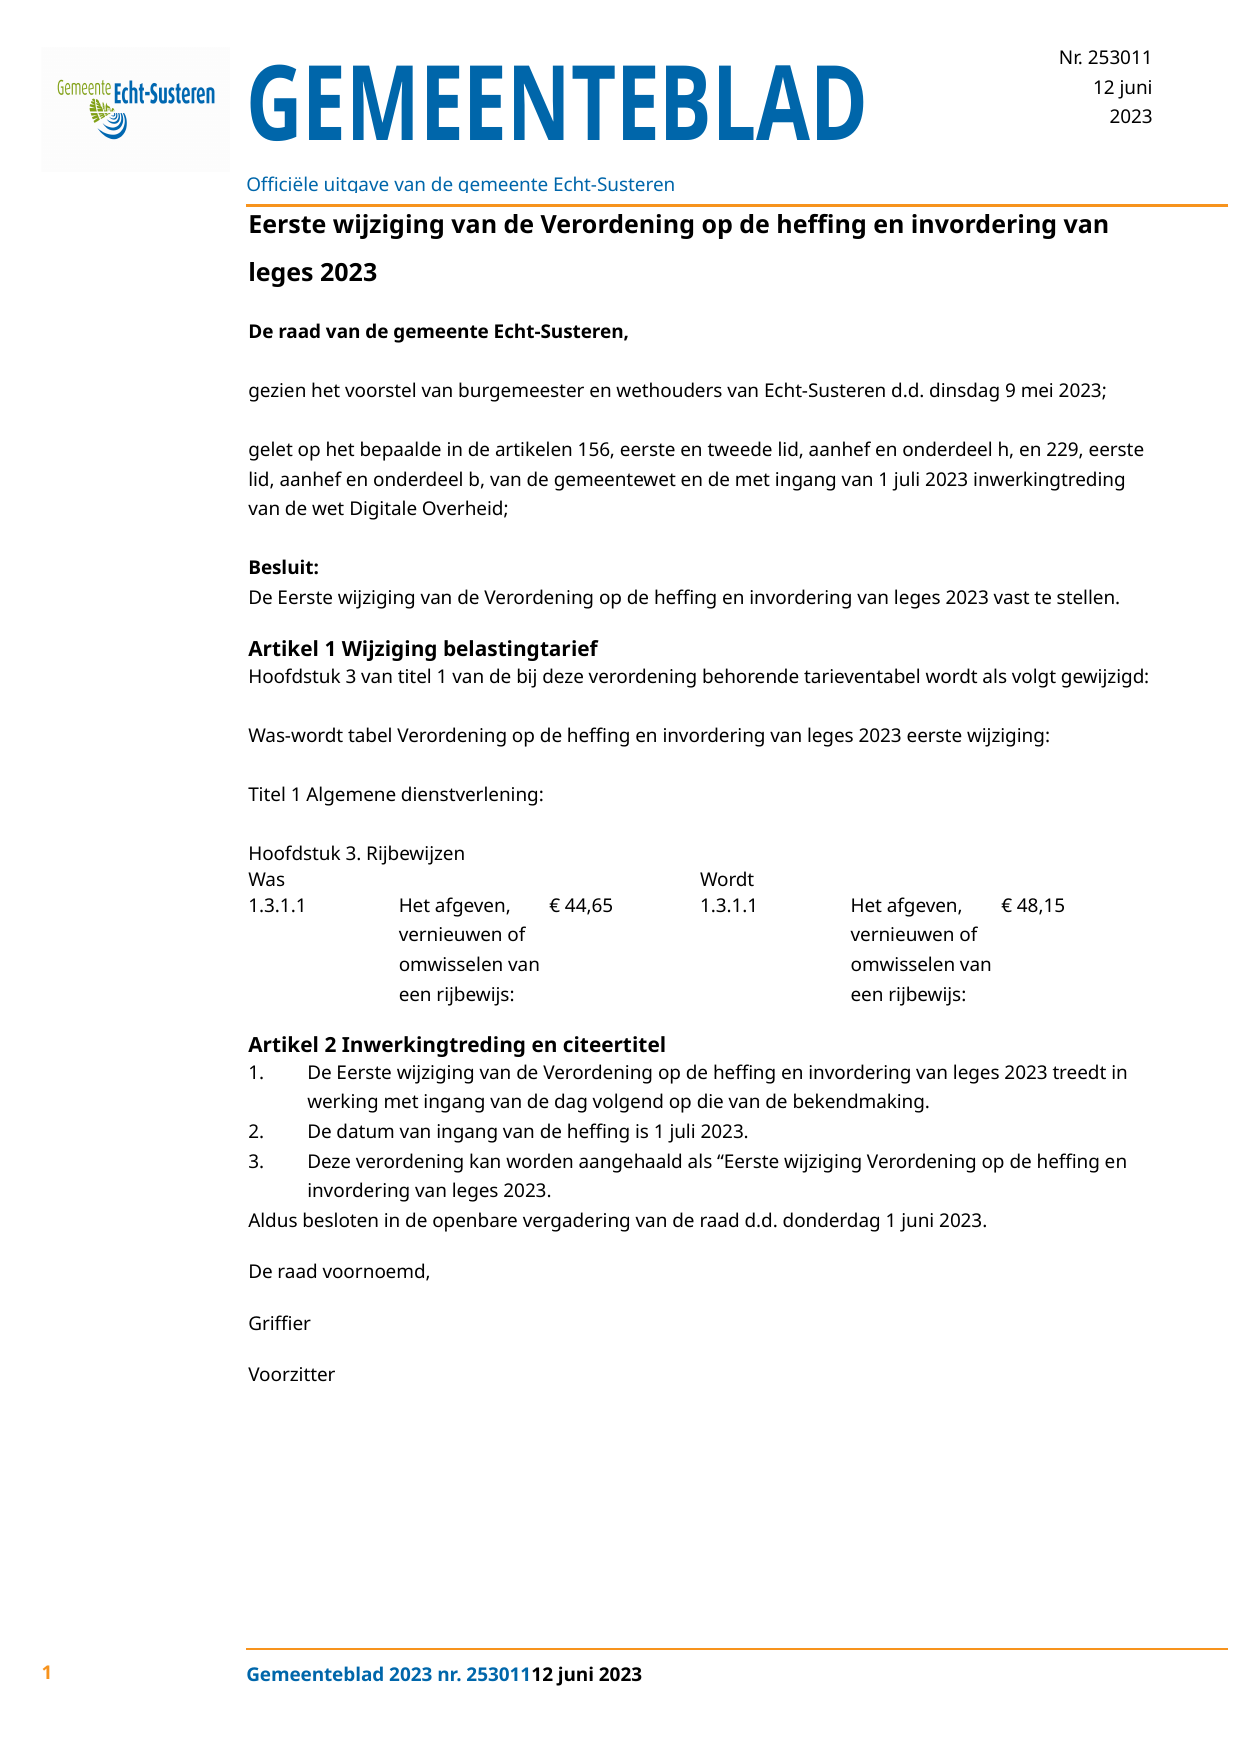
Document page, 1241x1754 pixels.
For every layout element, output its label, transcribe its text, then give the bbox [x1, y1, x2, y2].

list De Eerste wijziging van de Verordening op de heffing en invordering van leges 2023 treedt in werking met ingang van de dag volgend op die van de bekendmaking. [248, 1059, 1152, 1114]
text gezien het voorstel van burgemeester en wethouders van Echt-Susteren d.d. dinsdag 9 mei 2023; [248, 377, 1152, 403]
text Was-wordt tabel Verordening op de heffing en invordering van leges 2023 eerste wijziging: [248, 722, 1152, 748]
table_cell Wordt [700, 866, 1152, 892]
table_cell Het afgeven, vernieuwen of omwisselen van een rijbewijs: [399, 892, 549, 1007]
picture [41, 47, 231, 172]
text Voorzitter [248, 1361, 1152, 1387]
table_cell 1.3.1.1 [248, 892, 398, 1007]
text Aldus besloten in de openbare vergadering van de raad d.d. donderdag 1 juni 2023. [248, 1207, 1152, 1233]
text De raad voornoemd, [248, 1258, 1152, 1284]
table_cell Was [248, 866, 700, 892]
table_header Hoofdstuk 3. Rijbewijzen [248, 841, 1152, 866]
text Eerste wijziging van de Verordening op de heffing en invordering van leges 2023 [248, 207, 1152, 288]
list De datum van ingang van de heffing is 1 juli 2023. [248, 1118, 1152, 1144]
list Deze verordening kan worden aangehaald als “Eerste wijziging Verordening op de heffing en invordering van leges 2023. [248, 1148, 1152, 1203]
text Hoofdstuk 3 van titel 1 van de bij deze verordening behorende tarieventabel wordt als volgt gewijzigd: [248, 663, 1152, 689]
text Artikel 2 Inwerkingtreding en citeertitel [248, 1031, 1152, 1059]
text De Eerste wijziging van de Verordening op de heffing en invordering van leges 2023 vast te stellen. [248, 584, 1152, 610]
table_cell 1.3.1.1 [700, 892, 850, 1007]
text Besluit: [248, 554, 1152, 580]
text Titel 1 Algemene dienstverlening: [248, 781, 1152, 807]
table_cell € 44,65 [549, 892, 700, 1007]
text Griffier [248, 1310, 1152, 1336]
text gelet op het bepaalde in de artikelen 156, eerste en tweede lid, aanhef en onderdeel h, en 229, eerste lid, aanhef en onderdeel b, van de gemeentewet en de met ingang van 1 juli 2023 inwerkingtreding van de wet Digitale Overheid; [248, 436, 1152, 521]
table_cell Het afgeven, vernieuwen of omwisselen van een rijbewijs: [850, 892, 1001, 1007]
text De raad van de gemeente Echt-Susteren, [248, 318, 1152, 344]
text Artikel 1 Wijziging belastingtarief [248, 634, 1152, 663]
table_cell € 48,15 [1001, 892, 1152, 1007]
